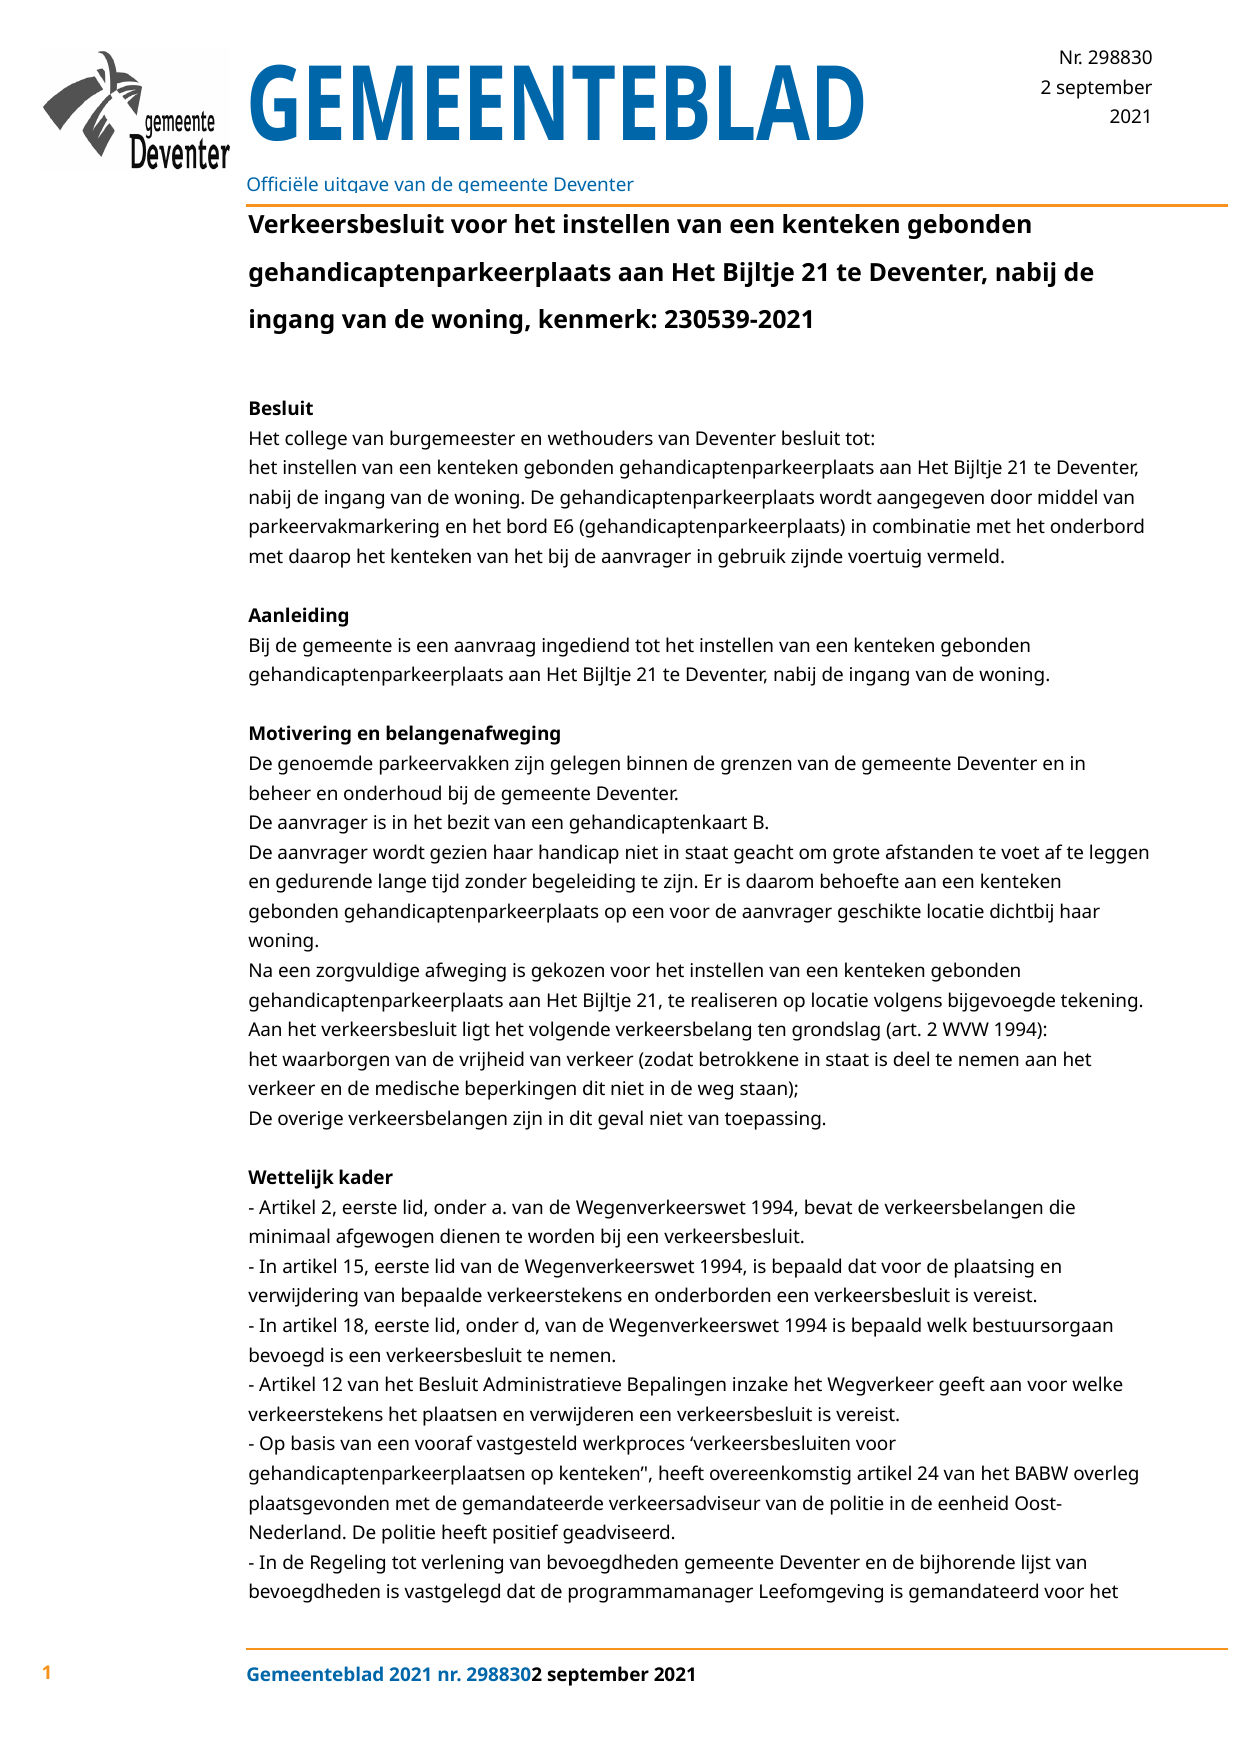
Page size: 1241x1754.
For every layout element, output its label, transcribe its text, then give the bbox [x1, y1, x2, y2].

text het instellen van een kenteken gebonden gehandicaptenparkeerplaats aan Het Bijltje 21 te Deventer, nabij de ingang van de woning. De gehandicaptenparkeerplaats wordt aangegeven door middel van parkeervakmarkering en het bord E6 (gehandicaptenparkeerplaats) in combinatie met het onderbord met daarop het kenteken van het bij de aanvrager in gebruik zijnde voertuig vermeld. [248, 454, 1152, 569]
text het waarborgen van de vrijheid van verkeer (zodat betrokkene in staat is deel te nemen aan het verkeer en de medische beperkingen dit niet in de weg staan); [248, 1046, 1152, 1101]
text Motivering en belangenafweging [248, 721, 1152, 746]
text - Op basis van een vooraf vastgesteld werkproces ‘verkeersbesluiten voor gehandicaptenparkeerplaatsen op kenteken’', heeft overeenkomstig artikel 24 van het BABW overleg plaatsgevonden met de gemandateerde verkeersadviseur van de politie in de eenheid Oost-Nederland. De politie heeft positief geadviseerd. [248, 1431, 1152, 1545]
text Wettelijk kader [248, 1164, 1152, 1190]
text - In de Regeling tot verlening van bevoegdheden gemeente Deventer en de bijhorende lijst van bevoegdheden is vastgelegd dat de programmamanager Leefomgeving is gemandateerd voor het [248, 1549, 1152, 1604]
text - In artikel 18, eerste lid, onder d, van de Wegenverkeerswet 1994 is bepaald welk bestuursorgaan bevoegd is een verkeersbesluit te nemen. [248, 1312, 1152, 1367]
picture [41, 47, 231, 172]
text Na een zorgvuldige afweging is gekozen voor het instellen van een kenteken gebonden gehandicaptenparkeerplaats aan Het Bijltje 21, te realiseren op locatie volgens bijgevoegde tekening. [248, 957, 1152, 1012]
text Bij de gemeente is een aanvraag ingediend tot het instellen van een kenteken gebonden gehandicaptenparkeerplaats aan Het Bijltje 21 te Deventer, nabij de ingang van de woning. [248, 632, 1152, 687]
text De overige verkeersbelangen zijn in dit geval niet van toepassing. [248, 1105, 1152, 1131]
text - Artikel 12 van het Besluit Administratieve Bepalingen inzake het Wegverkeer geeft aan voor welke verkeerstekens het plaatsen en verwijderen een verkeersbesluit is vereist. [248, 1371, 1152, 1427]
text Besluit [248, 395, 1152, 421]
text Verkeersbesluit voor het instellen van een kenteken gebonden gehandicaptenparkeerplaats aan Het Bijltje 21 te Deventer, nabij de ingang van de woning, kenmerk: 230539-2021 [248, 207, 1152, 336]
text De aanvrager wordt gezien haar handicap niet in staat geacht om grote afstanden te voet af te leggen en gedurende lange tijd zonder begeleiding te zijn. Er is daarom behoefte aan een kenteken gebonden gehandicaptenparkeerplaats op een voor de aanvrager geschikte locatie dichtbij haar woning. [248, 839, 1152, 953]
text Aan het verkeersbesluit ligt het volgende verkeersbelang ten grondslag (art. 2 WVW 1994): [248, 1016, 1152, 1042]
text - Artikel 2, eerste lid, onder a. van de Wegenverkeerswet 1994, bevat de verkeersbelangen die minimaal afgewogen dienen te worden bij een verkeersbesluit. [248, 1194, 1152, 1249]
text De genoemde parkeervakken zijn gelegen binnen de grenzen van de gemeente Deventer en in beheer en onderhoud bij de gemeente Deventer. [248, 750, 1152, 805]
text De aanvrager is in het bezit van een gehandicaptenkaart B. [248, 809, 1152, 835]
text - In artikel 15, eerste lid van de Wegenverkeerswet 1994, is bepaald dat voor de plaatsing en verwijdering van bepaalde verkeerstekens en onderborden een verkeersbesluit is vereist. [248, 1253, 1152, 1308]
text Aanleiding [248, 602, 1152, 628]
text Het college van burgemeester en wethouders van Deventer besluit tot: [248, 425, 1152, 450]
